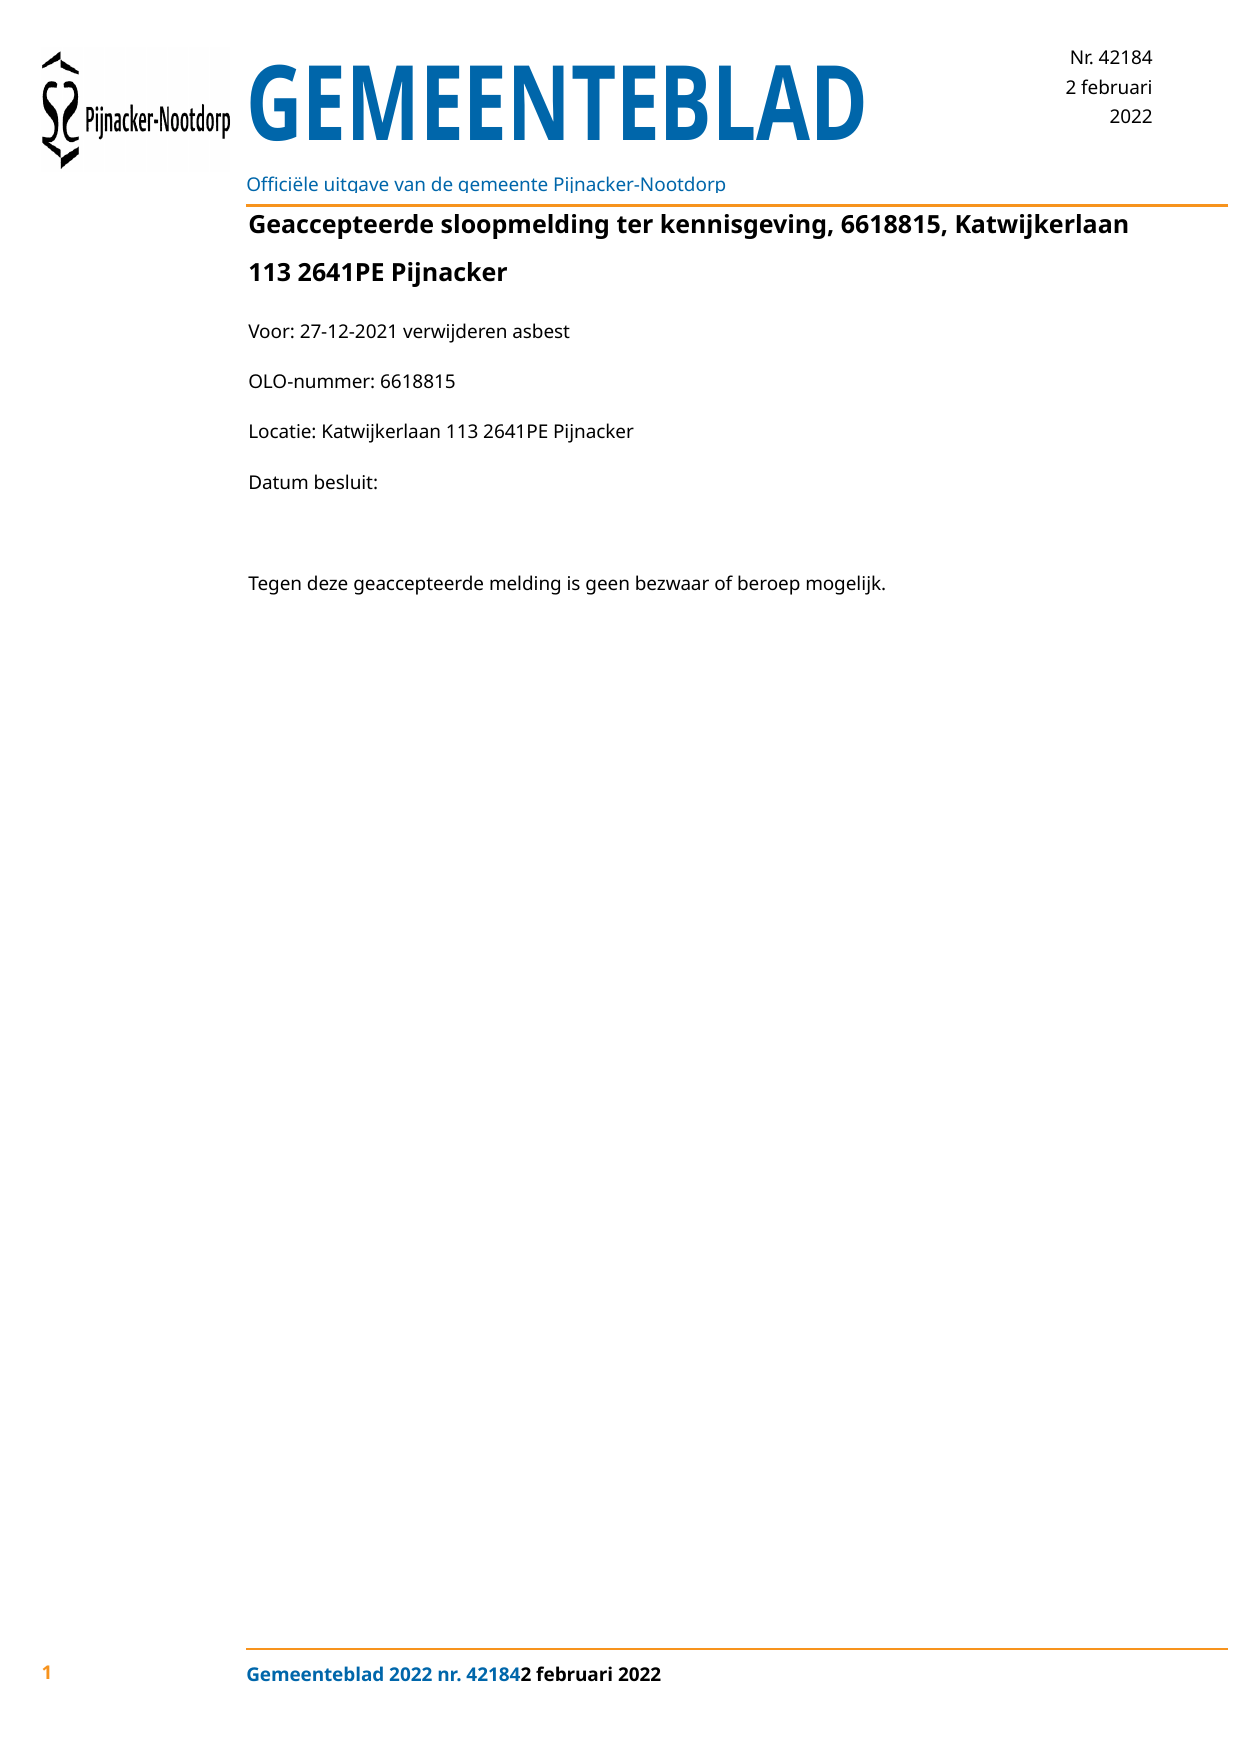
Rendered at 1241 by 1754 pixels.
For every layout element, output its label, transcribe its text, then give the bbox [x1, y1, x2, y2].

text OLO-nummer: 6618815 [248, 368, 1152, 394]
text Geaccepteerde sloopmelding ter kennisgeving, 6618815, Katwijkerlaan 113 2641PE Pijnacker [248, 207, 1152, 288]
text Datum besluit: [248, 469, 1152, 495]
picture [41, 47, 231, 172]
text Locatie: Katwijkerlaan 113 2641PE Pijnacker [248, 419, 1152, 444]
text Tegen deze geaccepteerde melding is geen bezwaar of beroep mogelijk. [248, 570, 1152, 596]
text Voor: 27-12-2021 verwijderen asbest [248, 318, 1152, 344]
